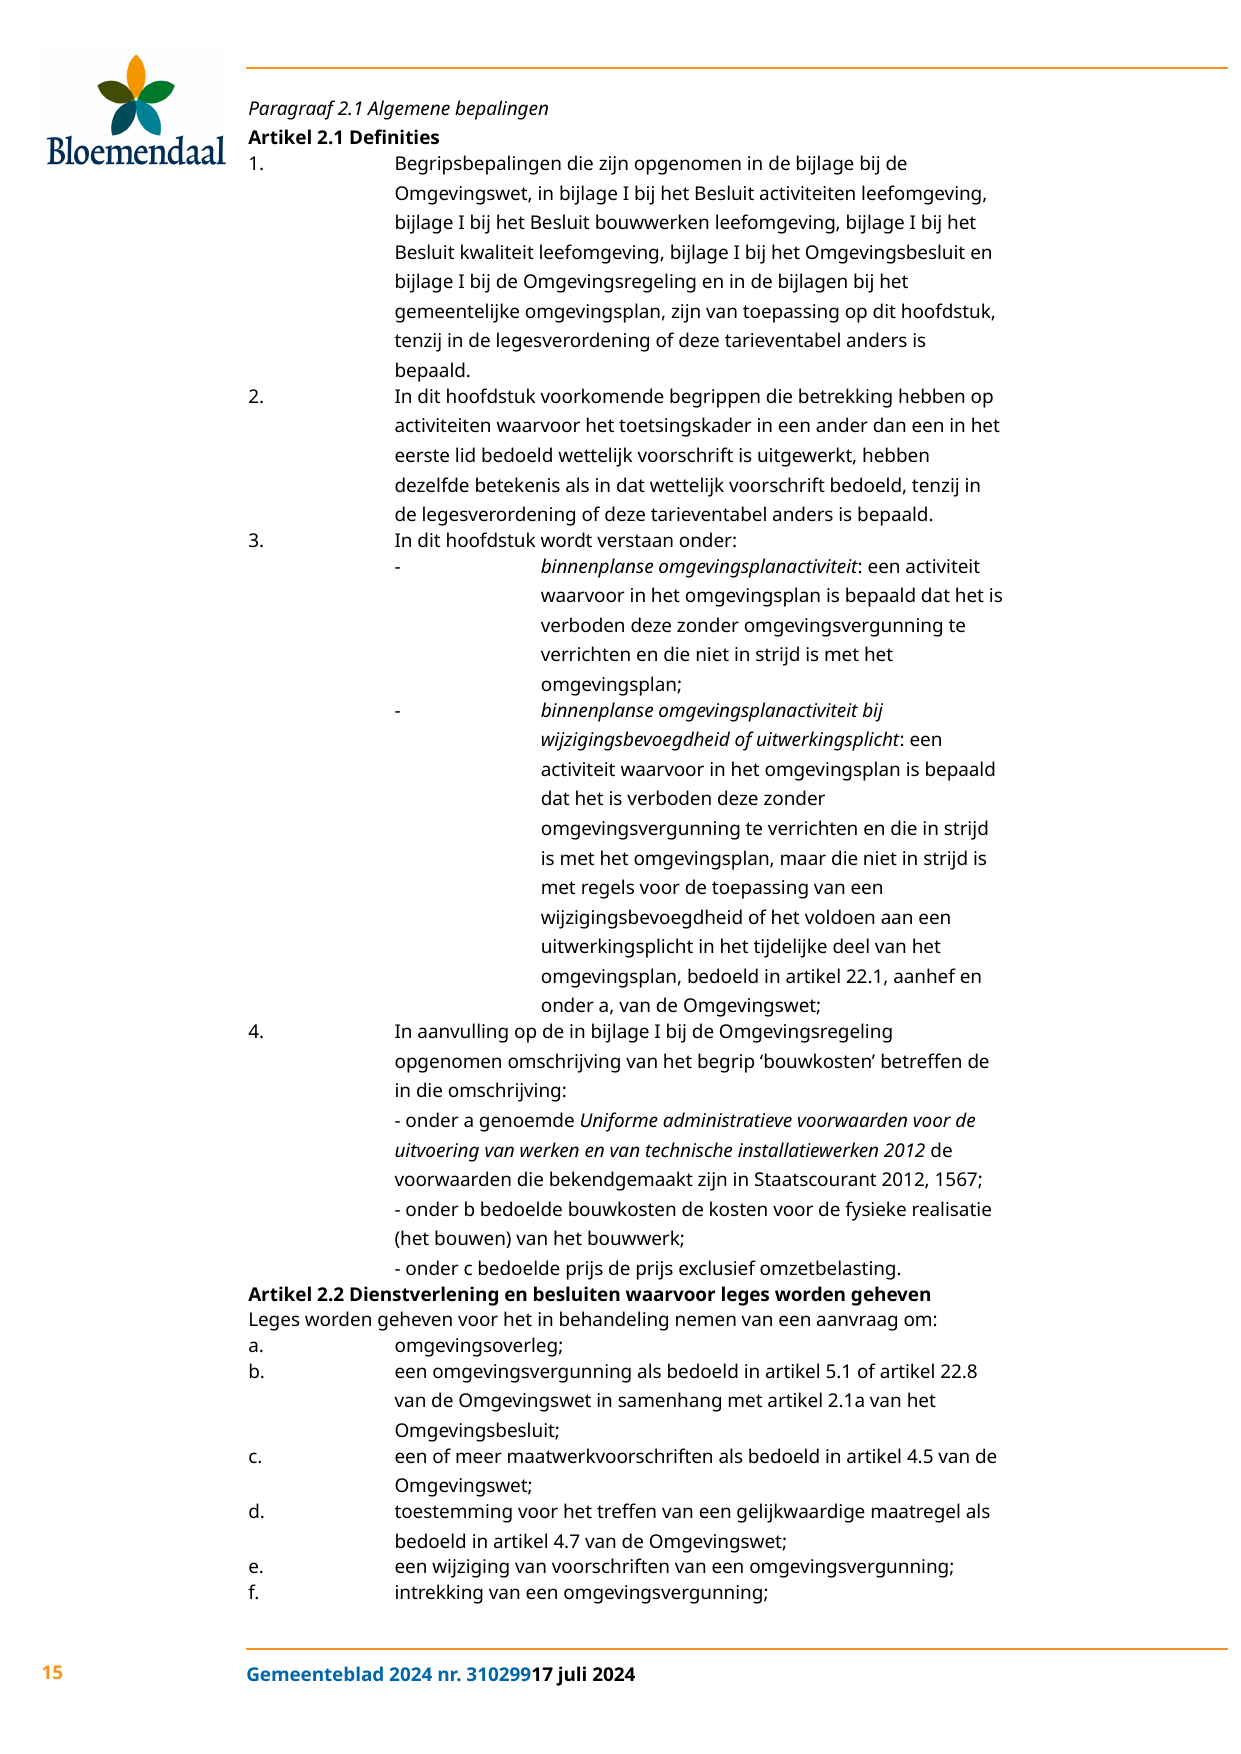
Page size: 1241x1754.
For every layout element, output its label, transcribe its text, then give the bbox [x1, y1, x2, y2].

table_cell binnenplanse omgevingsplanactiviteit bij wijzigingsbevoegdheid of uitwerkingsplicht: een activiteit waarvoor in het omgevingsplan is bepaald dat het is verboden deze zonder omgevingsvergunning te verrichten en die in strijd is met het omgevingsplan, maar die niet in strijd is met regels voor de toepassing van een wijzigingsbevoegdheid of het voldoen aan een uitwerkingsplicht in het tijdelijke deel van het omgevingsplan, bedoeld in artikel 22.1, aanhef en onder a, van de Omgevingswet; [541, 697, 1005, 1018]
table_cell [1005, 1019, 1152, 1281]
table_cell f. [248, 1579, 394, 1605]
table_cell 2. [248, 383, 394, 527]
table_cell een omgevingsvergunning als bedoeld in artikel 5.1 of artikel 22.8 van de Omgevingswet in samenhang met artikel 2.1a van het Omgevingsbesluit; [394, 1358, 1005, 1443]
table_cell [1005, 1281, 1152, 1307]
table_cell [1005, 1358, 1152, 1443]
table_cell 1. [248, 150, 394, 383]
table_cell [1005, 383, 1152, 527]
table_header Artikel 2.1 Definities [248, 125, 1005, 150]
table_cell [1005, 697, 1152, 1018]
table_cell toestemming voor het treffen van een gelijkwaardige maatregel als bedoeld in artikel 4.7 van de Omgevingswet; [394, 1498, 1005, 1553]
table_header [1005, 125, 1152, 150]
table_cell [1005, 1498, 1152, 1553]
table_cell [248, 697, 394, 1018]
table_cell Artikel 2.2 Dienstverlening en besluiten waarvoor leges worden geheven [248, 1281, 1005, 1307]
table_cell Begripsbepalingen die zijn opgenomen in de bijlage bij de Omgevingswet, in bijlage I bij het Besluit activiteiten leefomgeving, bijlage I bij het Besluit bouwwerken leefomgeving, bijlage I bij het Besluit kwaliteit leefomgeving, bijlage I bij het Omgevingsbesluit en bijlage I bij de Omgevingsregeling en in de bijlagen bij het gemeentelijke omgevingsplan, zijn van toepassing op dit hoofdstuk, tenzij in de legesverordening of deze tarieventabel anders is bepaald. [394, 150, 1005, 383]
table_cell b. [248, 1358, 394, 1443]
table_cell d. [248, 1498, 394, 1553]
table_cell [1005, 1579, 1152, 1605]
table_cell Leges worden geheven voor het in behandeling nemen van een aanvraag om: [248, 1307, 1005, 1332]
table_cell In dit hoofdstuk wordt verstaan onder: [394, 527, 1005, 553]
picture [41, 47, 231, 172]
text Paragraaf 2.1 Algemene bepalingen [248, 95, 1152, 121]
table_cell a. [248, 1332, 394, 1358]
table_cell 3. [248, 527, 394, 553]
table_cell [1005, 553, 1152, 697]
table_cell een of meer maatwerkvoorschriften als bedoeld in artikel 4.5 van de Omgevingswet; [394, 1443, 1005, 1498]
table_cell binnenplanse omgevingsplanactiviteit: een activiteit waarvoor in het omgevingsplan is bepaald dat het is verboden deze zonder omgevingsvergunning te verrichten en die niet in strijd is met het omgevingsplan; [541, 553, 1005, 697]
table_cell In dit hoofdstuk voorkomende begrippen die betrekking hebben op activiteiten waarvoor het toetsingskader in een ander dan een in het eerste lid bedoeld wettelijk voorschrift is uitgewerkt, hebben dezelfde betekenis als in dat wettelijk voorschrift bedoeld, tenzij in de legesverordening of deze tarieventabel anders is bepaald. [394, 383, 1005, 527]
table_cell - [394, 697, 541, 1018]
table_cell [1005, 150, 1152, 383]
table_cell [1005, 1307, 1152, 1332]
table_cell intrekking van een omgevingsvergunning; [394, 1579, 1005, 1605]
table_cell omgevingsoverleg; [394, 1332, 1005, 1358]
table_cell In aanvulling op de in bijlage I bij de Omgevingsregeling opgenomen omschrijving van het begrip ‘bouwkosten’ betreffen de in die omschrijving: - onder a genoemde Uniforme administratieve voorwaarden voor de uitvoering van werken en van technische installatiewerken 2012 de voorwaarden die bekendgemaakt zijn in Staatscourant 2012, 1567; - onder b bedoelde bouwkosten de kosten voor de fysieke realisatie (het bouwen) van het bouwwerk; - onder c bedoelde prijs de prijs exclusief omzetbelasting. [394, 1019, 1005, 1281]
table_cell [1005, 1332, 1152, 1358]
table_cell [1005, 1554, 1152, 1579]
table_cell - [394, 553, 541, 697]
table_cell [1005, 527, 1152, 553]
table_cell e. [248, 1554, 394, 1579]
table_cell 4. [248, 1019, 394, 1281]
table_cell een wijziging van voorschriften van een omgevingsvergunning; [394, 1554, 1005, 1579]
table_cell [1005, 1443, 1152, 1498]
table_cell [248, 553, 394, 697]
table_cell c. [248, 1443, 394, 1498]
